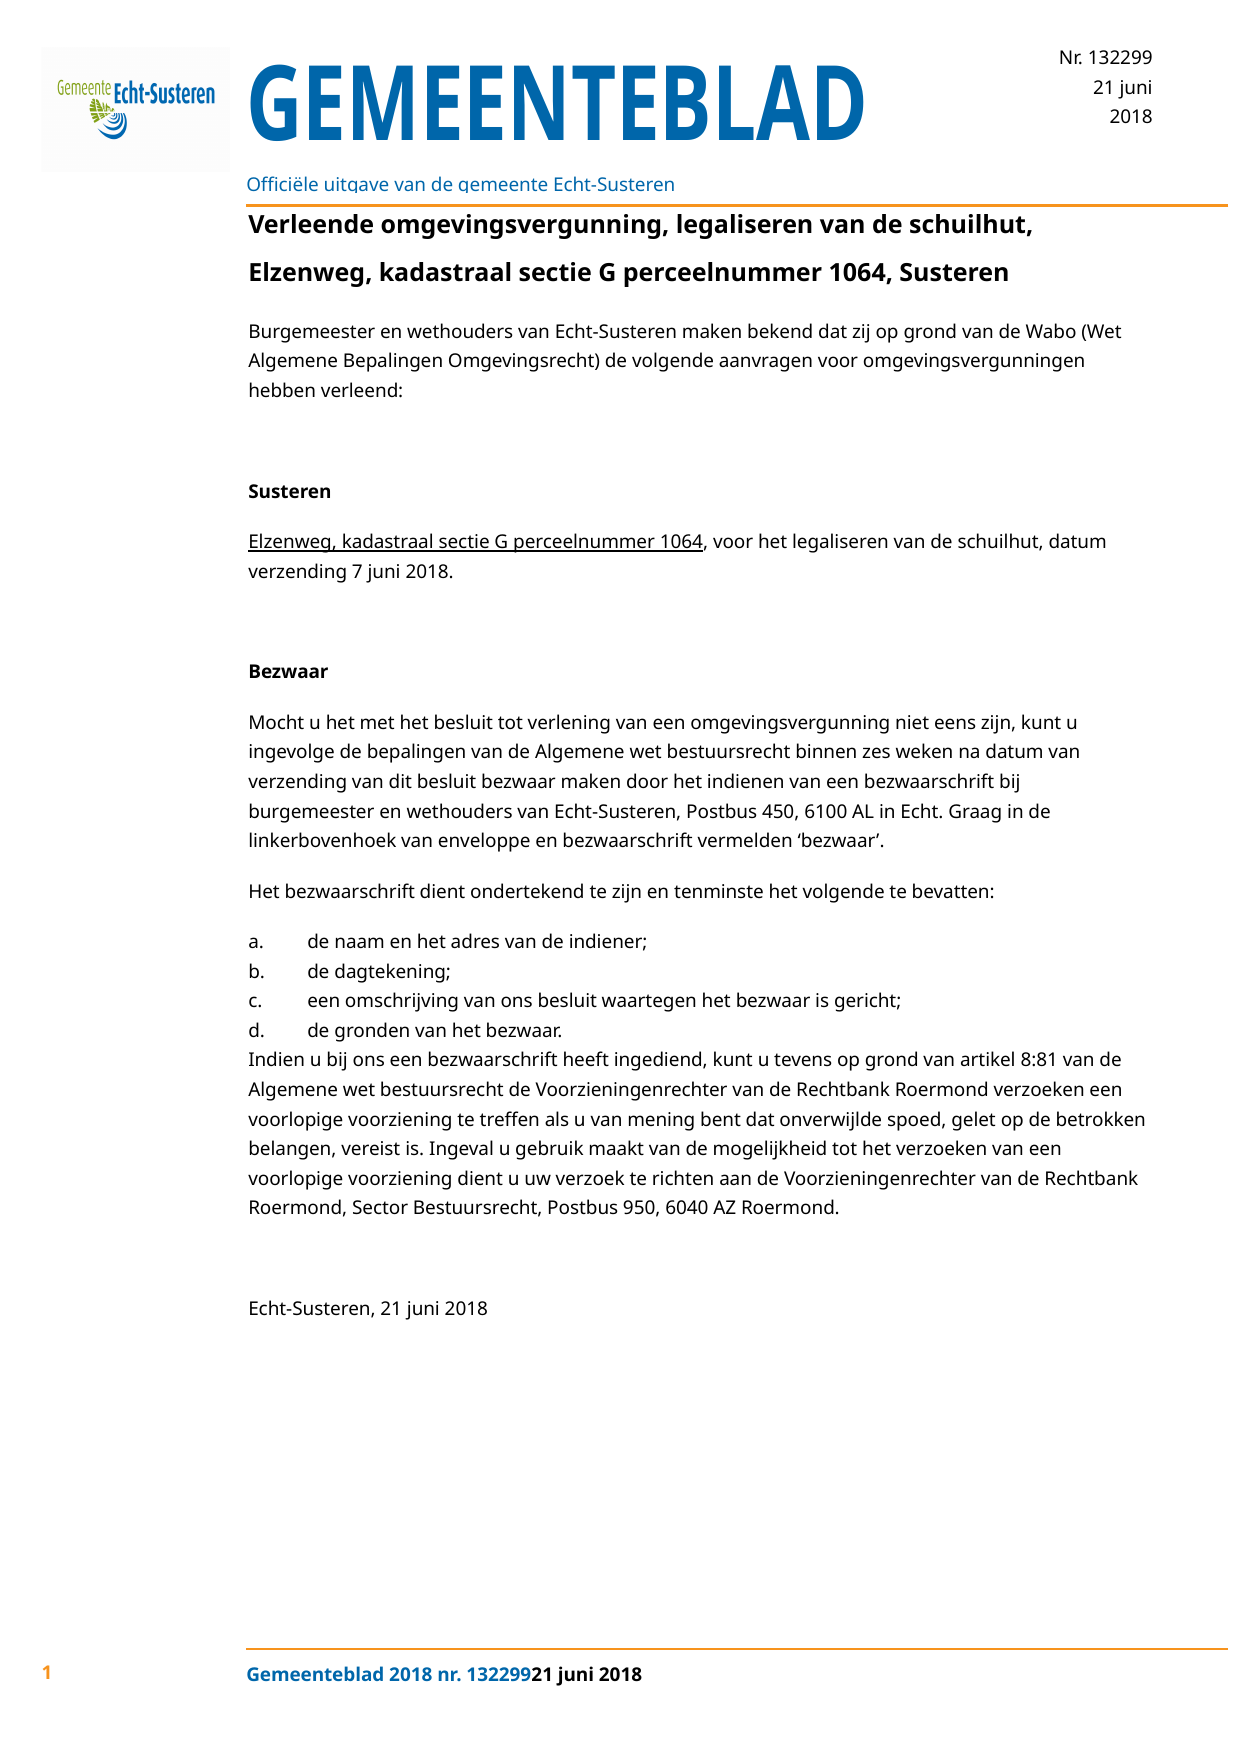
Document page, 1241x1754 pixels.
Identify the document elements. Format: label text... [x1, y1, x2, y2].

list de naam en het adres van de indiener; [248, 928, 1152, 954]
picture [41, 47, 231, 172]
text Verleende omgevingsvergunning, legaliseren van de schuilhut, Elzenweg, kadastraal sectie G perceelnummer 1064, Susteren [248, 207, 1152, 288]
text Susteren [248, 478, 1152, 504]
text Burgemeester en wethouders van Echt-Susteren maken bekend dat zij op grond van de Wabo (Wet Algemene Bepalingen Omgevingsrecht) de volgende aanvragen voor omgevingsvergunningen hebben verleend: [248, 318, 1152, 403]
text Elzenweg, kadastraal sectie G perceelnummer 1064, voor het legaliseren van de schuilhut, datum verzending 7 juni 2018. [248, 528, 1152, 584]
text Bezwaar [248, 659, 1152, 684]
list de dagtekening; [248, 958, 1152, 984]
list een omschrijving van ons besluit waartegen het bezwaar is gericht; [248, 987, 1152, 1013]
text Indien u bij ons een bezwaarschrift heeft ingediend, kunt u tevens op grond van artikel 8:81 van de Algemene wet bestuursrecht de Voorzieningenrechter van de Rechtbank Roermond verzoeken een voorlopige voorziening te treffen als u van mening bent dat onverwijlde spoed, gelet op de betrokken belangen, vereist is. Ingeval u gebruik maakt van de mogelijkheid tot het verzoeken van een voorlopige voorziening dient u uw verzoek te richten aan de Voorzieningenrechter van de Rechtbank Roermond, Sector Bestuursrecht, Postbus 950, 6040 AZ Roermond. [248, 1047, 1152, 1220]
text Echt-Susteren, 21 juni 2018 [248, 1295, 1152, 1321]
text Het bezwaarschrift dient ondertekend te zijn en tenminste het volgende te bevatten: [248, 878, 1152, 904]
list de gronden van het bezwaar. [248, 1017, 1152, 1043]
text Mocht u het met het besluit tot verlening van een omgevingsvergunning niet eens zijn, kunt u ingevolge de bepalingen van de Algemene wet bestuursrecht binnen zes weken na datum van verzending van dit besluit bezwaar maken door het indienen van een bezwaarschrift bij burgemeester en wethouders van Echt-Susteren, Postbus 450, 6100 AL in Echt. Graag in de linkerbovenhoek van enveloppe en bezwaarschrift vermelden ‘bezwaar’. [248, 709, 1152, 853]
